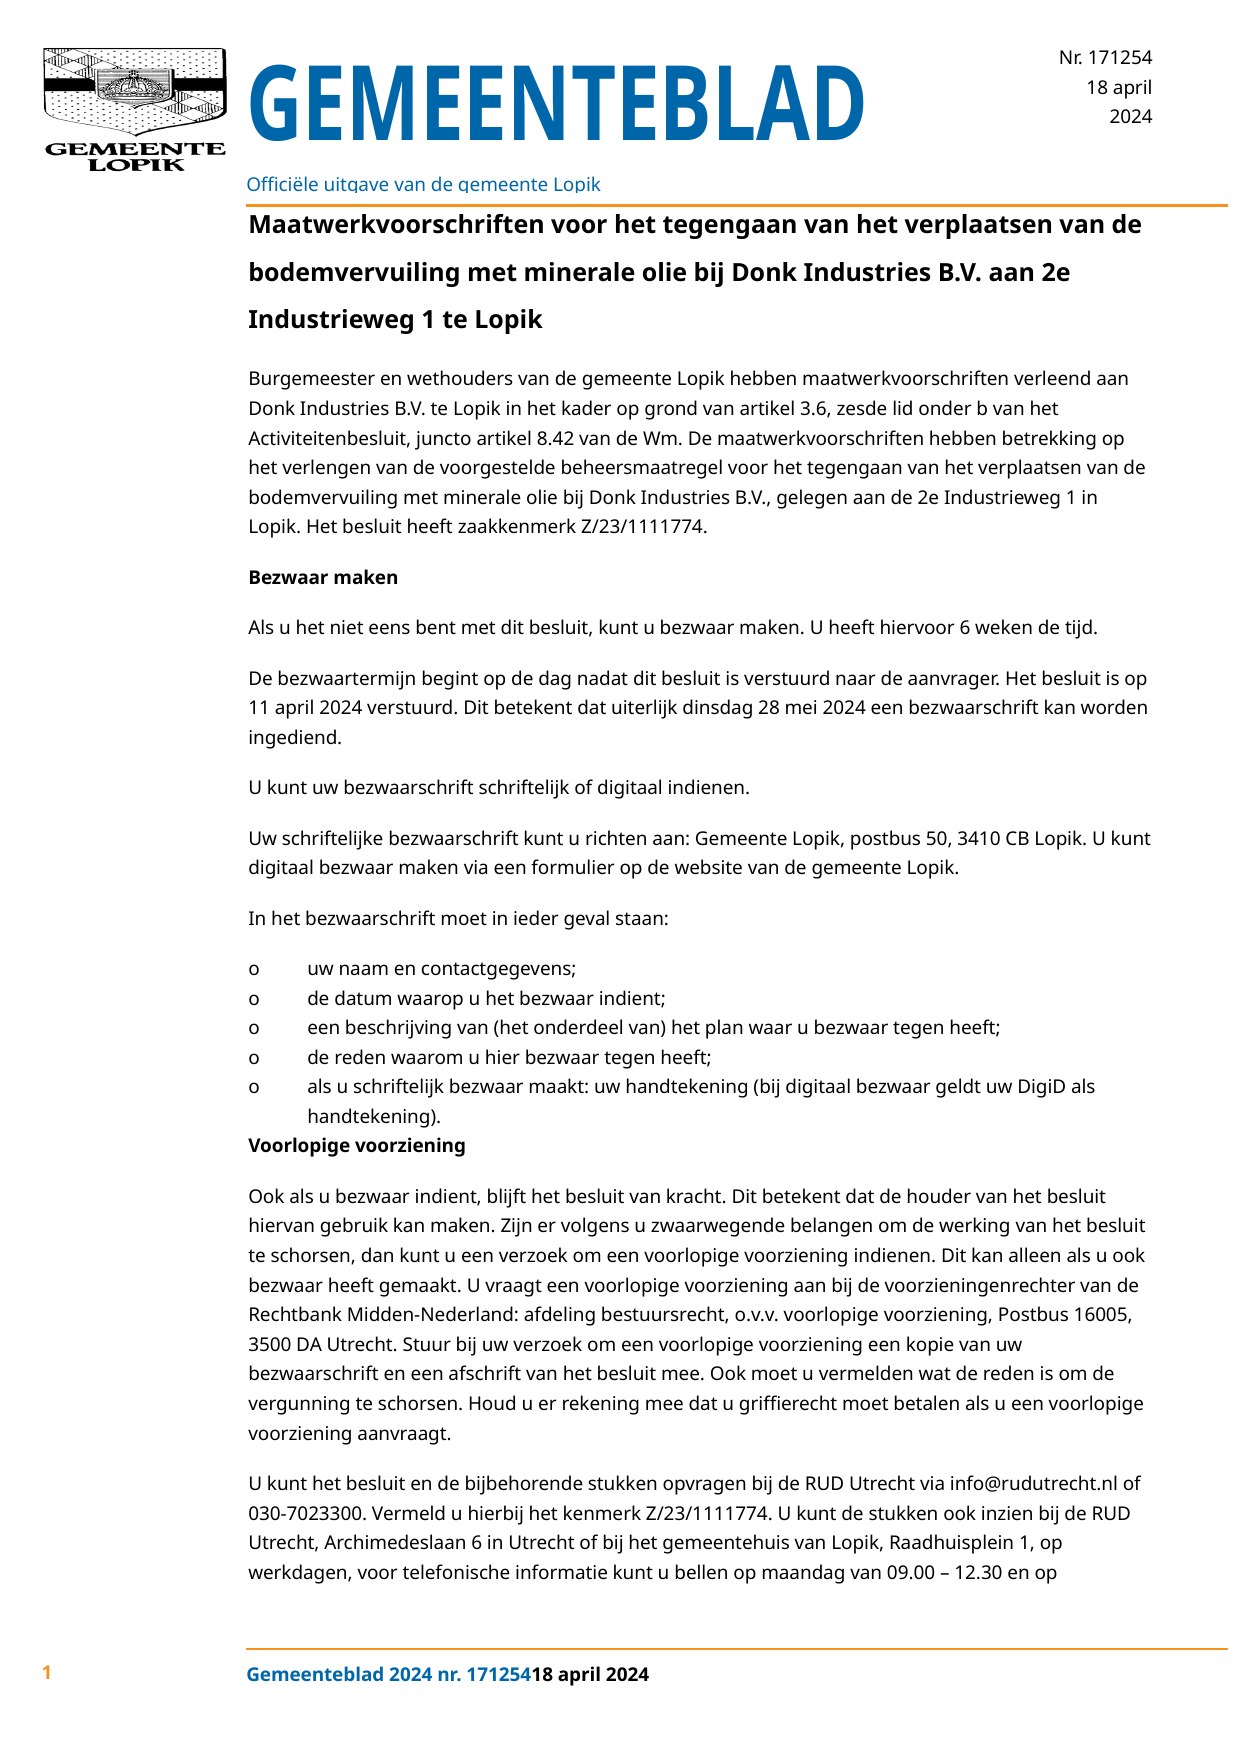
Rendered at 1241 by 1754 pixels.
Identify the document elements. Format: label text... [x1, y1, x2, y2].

text Burgemeester en wethouders van de gemeente Lopik hebben maatwerkvoorschriften verleend aan Donk Industries B.V. te Lopik in het kader op grond van artikel 3.6, zesde lid onder b van het Activiteitenbesluit, juncto artikel 8.42 van de Wm. De maatwerkvoorschriften hebben betrekking op het verlengen van de voorgestelde beheersmaatregel voor het tegengaan van het verplaatsen van de bodemvervuiling met minerale olie bij Donk Industries B.V., gelegen aan de 2e Industrieweg 1 in Lopik. Het besluit heeft zaakkenmerk Z/23/1111774. [248, 366, 1152, 539]
list de reden waarom u hier bezwaar tegen heeft; [248, 1044, 1152, 1069]
picture [41, 47, 231, 172]
text Uw schriftelijke bezwaarschrift kunt u richten aan: Gemeente Lopik, postbus 50, 3410 CB Lopik. U kunt digitaal bezwaar maken via een formulier op de website van de gemeente Lopik. [248, 825, 1152, 880]
text Als u het niet eens bent met dit besluit, kunt u bezwaar maken. U heeft hiervoor 6 weken de tijd. [248, 614, 1152, 640]
text Ook als u bezwaar indient, blijft het besluit van kracht. Dit betekent dat de houder van het besluit hiervan gebruik kan maken. Zijn er volgens u zwaarwegende belangen om de werking van het besluit te schorsen, dan kunt u een verzoek om een voorlopige voorziening indienen. Dit kan alleen als u ook bezwaar heeft gemaakt. U vraagt een voorlopige voorziening aan bij de voorzieningenrechter van de Rechtbank Midden-Nederland: afdeling bestuursrecht, o.v.v. voorlopige voorziening, Postbus 16005, 3500 DA Utrecht. Stuur bij uw verzoek om een voorlopige voorziening een kopie van uw bezwaarschrift en een afschrift van het besluit mee. Ook moet u vermelden wat de reden is om de vergunning te schorsen. Houd u er rekening mee dat u griffierecht moet betalen als u een voorlopige voorziening aanvraagt. [248, 1183, 1152, 1445]
list een beschrijving van (het onderdeel van) het plan waar u bezwaar tegen heeft; [248, 1014, 1152, 1040]
text In het bezwaarschrift moet in ieder geval staan: [248, 905, 1152, 930]
list de datum waarop u het bezwaar indient; [248, 985, 1152, 1010]
text Maatwerkvoorschriften voor het tegengaan van het verplaatsen van de bodemvervuiling met minerale olie bij Donk Industries B.V. aan 2e Industrieweg 1 te Lopik [248, 207, 1152, 336]
text De bezwaartermijn begint op de dag nadat dit besluit is verstuurd naar de aanvrager. Het besluit is op 11 april 2024 verstuurd. Dit betekent dat uiterlijk dinsdag 28 mei 2024 een bezwaarschrift kan worden ingediend. [248, 665, 1152, 749]
list uw naam en contactgegevens; [248, 955, 1152, 981]
text U kunt het besluit en de bijbehorende stukken opvragen bij de RUD Utrecht via info@rudutrecht.nl of 030-7023300. Vermeld u hierbij het kenmerk Z/23/1111774. U kunt de stukken ook inzien bij de RUD Utrecht, Archimedeslaan 6 in Utrecht of bij het gemeentehuis van Lopik, Raadhuisplein 1, op werkdagen, voor telefonische informatie kunt u bellen op maandag van 09.00 – 12.30 en op [248, 1470, 1152, 1584]
text U kunt uw bezwaarschrift schriftelijk of digitaal indienen. [248, 774, 1152, 800]
text Bezwaar maken [248, 564, 1152, 589]
list als u schriftelijk bezwaar maakt: uw handtekening (bij digitaal bezwaar geldt uw DigiD als handtekening). [248, 1073, 1152, 1129]
text Voorlopige voorziening [248, 1133, 1152, 1158]
